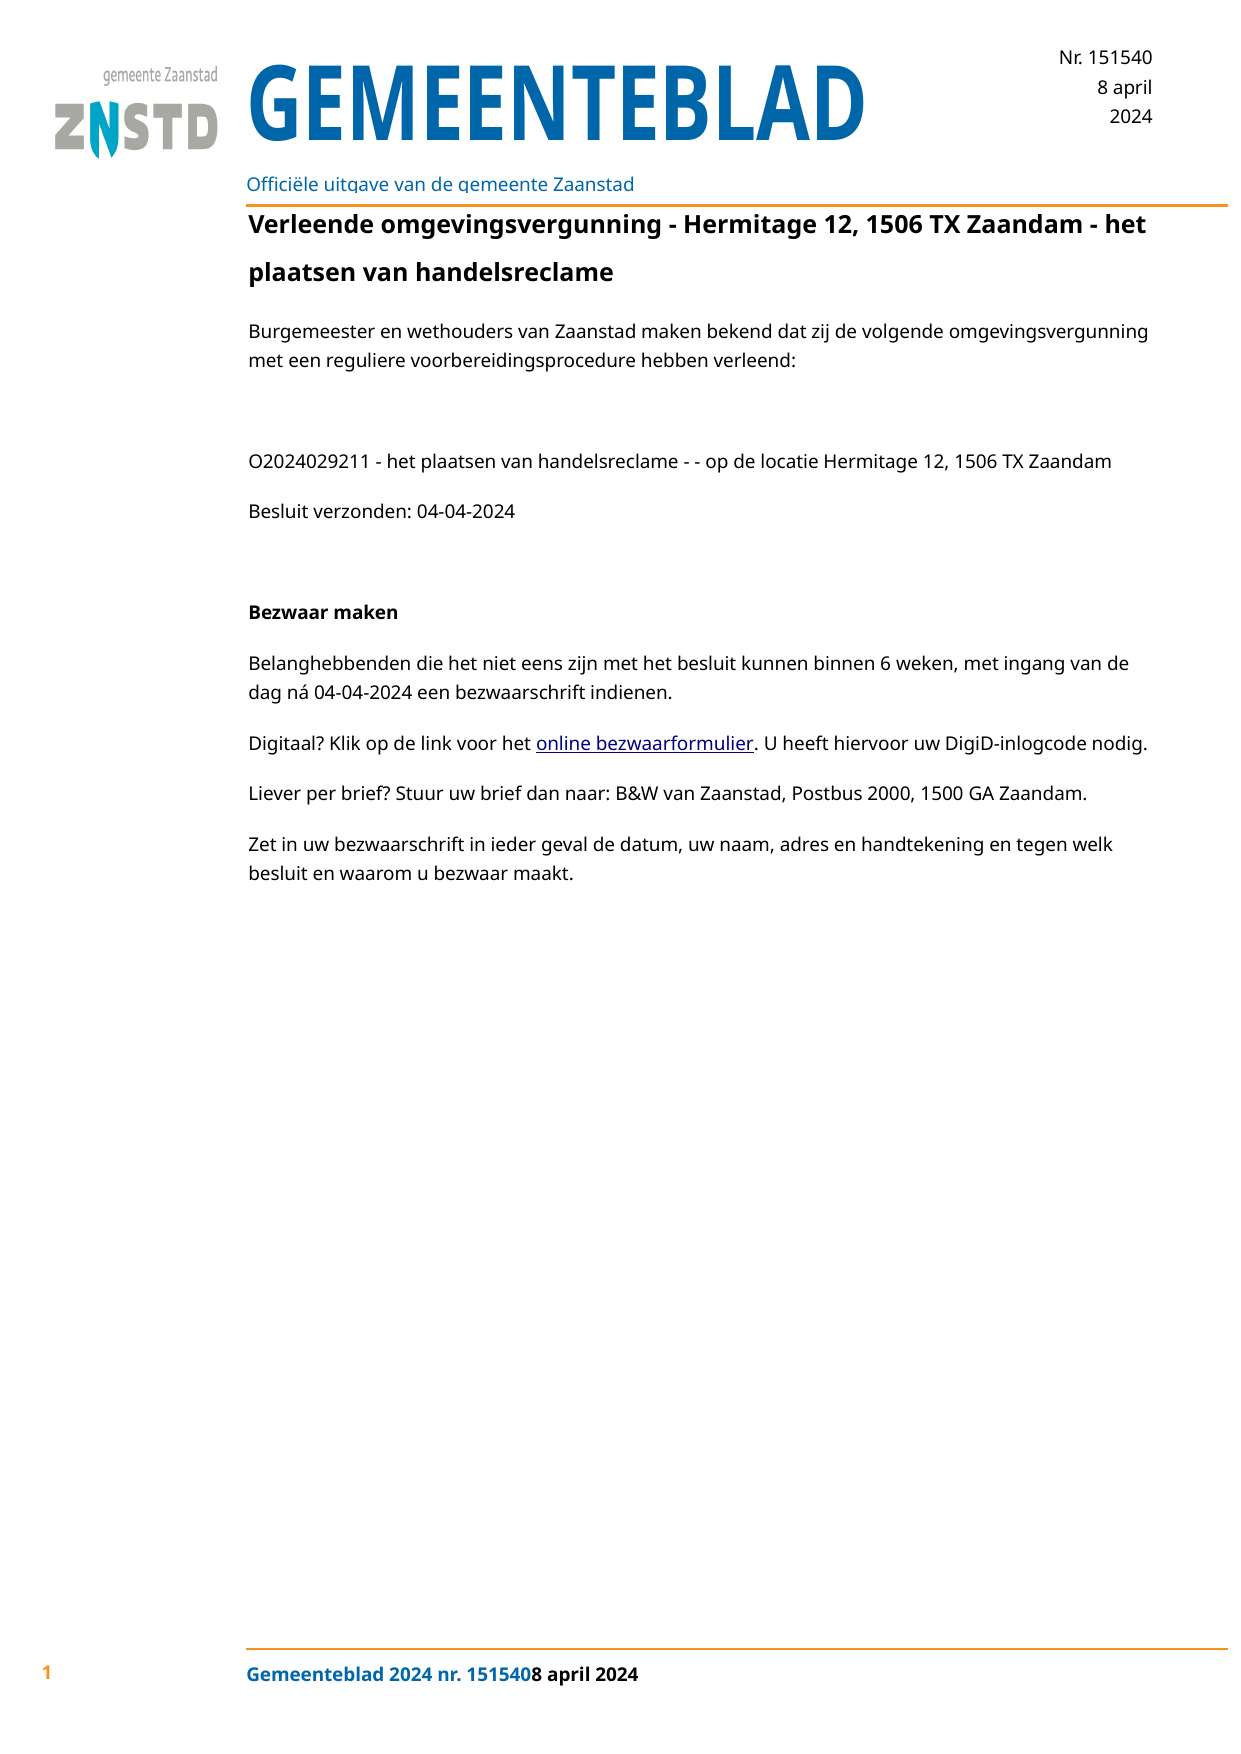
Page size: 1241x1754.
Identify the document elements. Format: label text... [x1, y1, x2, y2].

picture [41, 47, 231, 172]
text Digitaal? Klik op de link voor het online bezwaarformulier. U heeft hiervoor uw DigiD-inlogcode nodig. [248, 730, 1152, 756]
text Bezwaar maken [248, 599, 1152, 625]
text O2024029211 - het plaatsen van handelsreclame - - op de locatie Hermitage 12, 1506 TX Zaandam [248, 448, 1152, 474]
text Besluit verzonden: 04-04-2024 [248, 499, 1152, 524]
text Verleende omgevingsvergunning - Hermitage 12, 1506 TX Zaandam - het plaatsen van handelsreclame [248, 207, 1152, 288]
text Zet in uw bezwaarschrift in ieder geval de datum, uw naam, adres en handtekening en tegen welk besluit en waarom u bezwaar maakt. [248, 831, 1152, 886]
text Belanghebbenden die het niet eens zijn met het besluit kunnen binnen 6 weken, met ingang van de dag ná 04-04-2024 een bezwaarschrift indienen. [248, 650, 1152, 705]
text Burgemeester en wethouders van Zaanstad maken bekend dat zij de volgende omgevingsvergunning met een reguliere voorbereidingsprocedure hebben verleend: [248, 318, 1152, 373]
text Liever per brief? Stuur uw brief dan naar: B&W van Zaanstad, Postbus 2000, 1500 GA Zaandam. [248, 780, 1152, 806]
